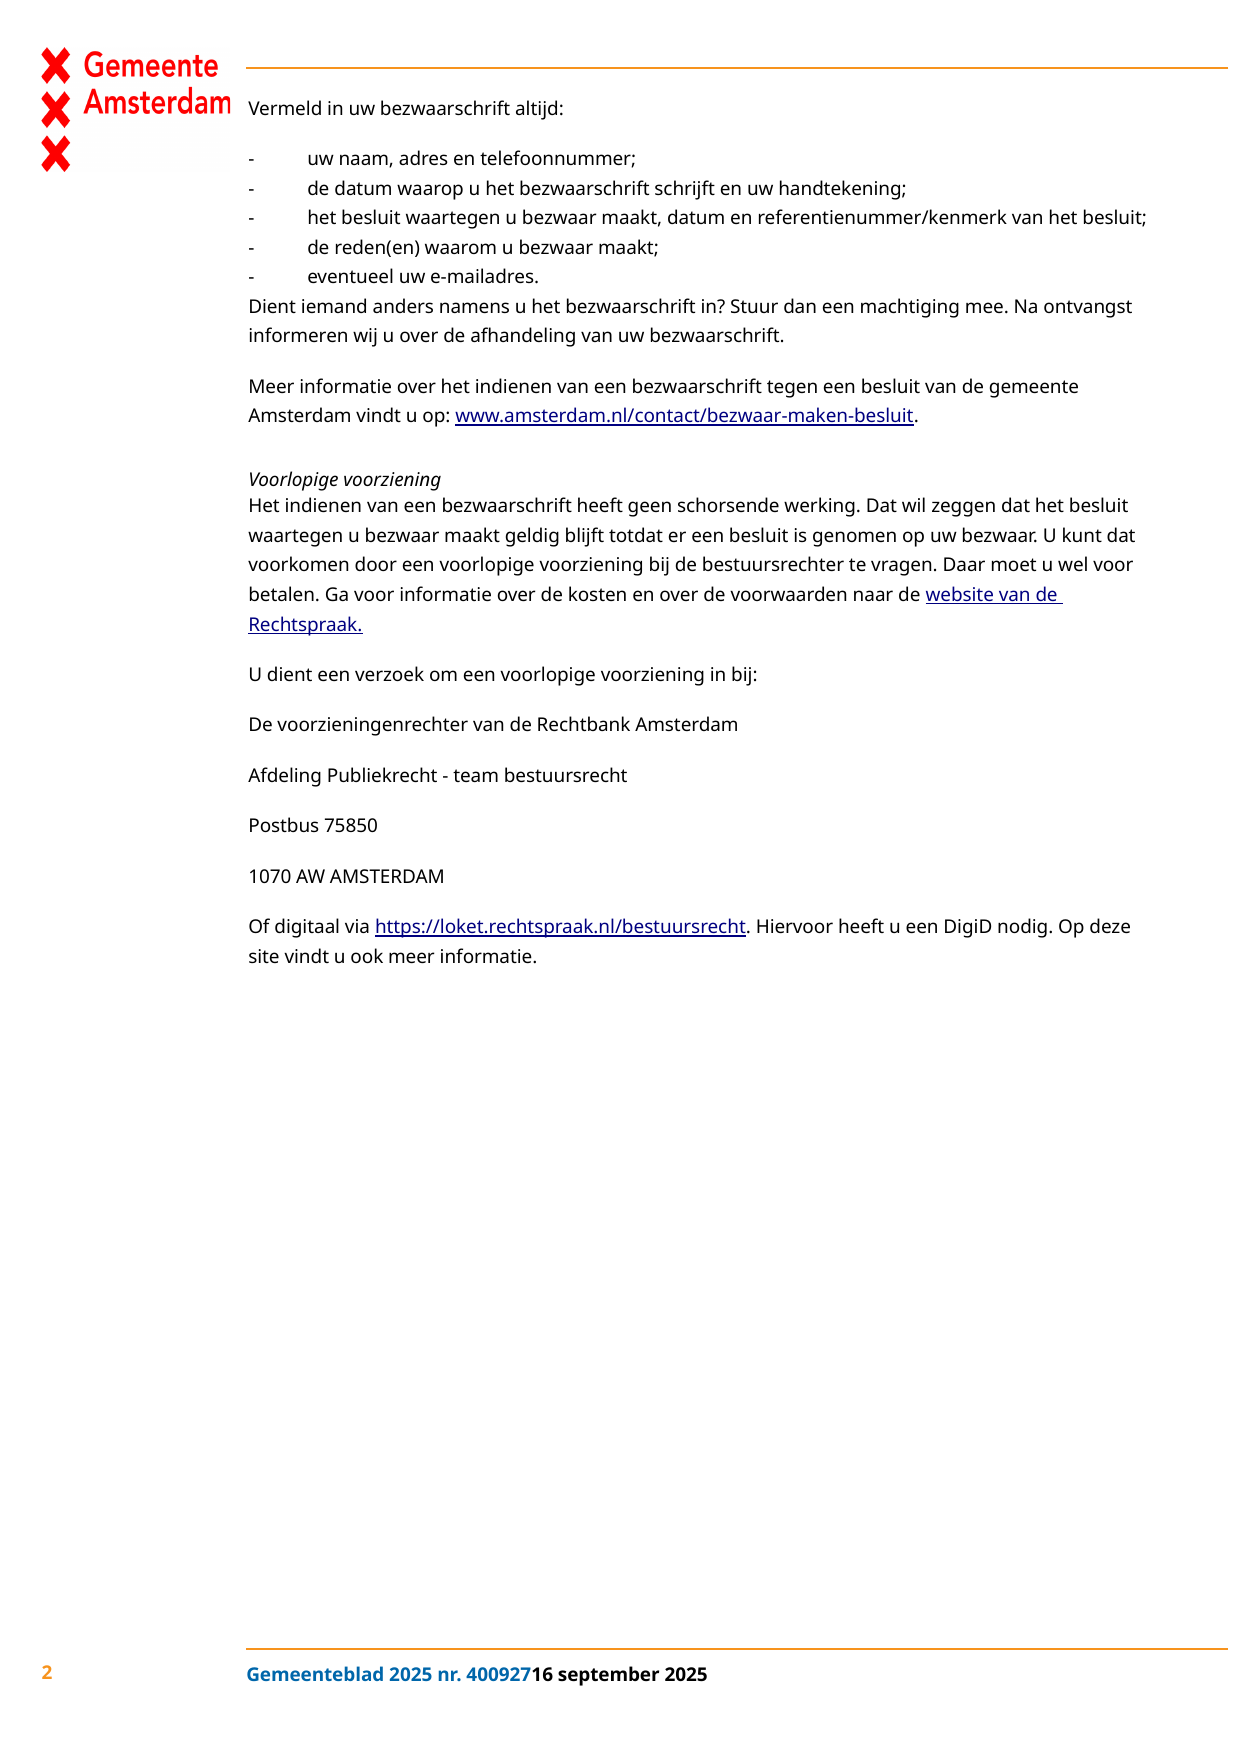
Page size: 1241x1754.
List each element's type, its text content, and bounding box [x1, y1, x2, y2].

picture [41, 47, 231, 172]
text Afdeling Publiekrecht - team bestuursrecht [248, 762, 1152, 788]
text Voorlopige voorziening [248, 467, 1152, 492]
text Dient iemand anders namens u het bezwaarschrift in? Stuur dan een machtiging mee. Na ontvangst informeren wij u over de afhandeling van uw bezwaarschrift. [248, 293, 1152, 348]
text Postbus 75850 [248, 812, 1152, 838]
list de datum waarop u het bezwaarschrift schrijft en uw handtekening; [248, 175, 1152, 201]
text De voorzieningenrechter van de Rechtbank Amsterdam [248, 712, 1152, 737]
list eventueel uw e-mailadres. [248, 263, 1152, 289]
text Vermeld in uw bezwaarschrift altijd: [248, 95, 1152, 121]
list uw naam, adres en telefoonnummer; [248, 145, 1152, 171]
text U dient een verzoek om een voorlopige voorziening in bij: [248, 661, 1152, 687]
text Meer informatie over het indienen van een bezwaarschrift tegen een besluit van de gemeente Amsterdam vindt u op: www.amsterdam.nl/contact/bezwaar-maken-besluit. [248, 373, 1152, 428]
list de reden(en) waarom u bezwaar maakt; [248, 234, 1152, 260]
list het besluit waartegen u bezwaar maakt, datum en referentienummer/kenmerk van het besluit; [248, 204, 1152, 230]
text Het indienen van een bezwaarschrift heeft geen schorsende werking. Dat wil zeggen dat het besluit waartegen u bezwaar maakt geldig blijft totdat er een besluit is genomen op uw bezwaar. U kunt dat voorkomen door een voorlopige voorziening bij de bestuursrechter te vragen. Daar moet u wel voor betalen. Ga voor informatie over de kosten en over de voorwaarden naar de website van de Rechtspraak. [248, 492, 1152, 636]
text Of digitaal via https://loket.rechtspraak.nl/bestuursrecht. Hiervoor heeft u een DigiD nodig. Op deze site vindt u ook meer informatie. [248, 913, 1152, 968]
text 1070 AW AMSTERDAM [248, 863, 1152, 888]
